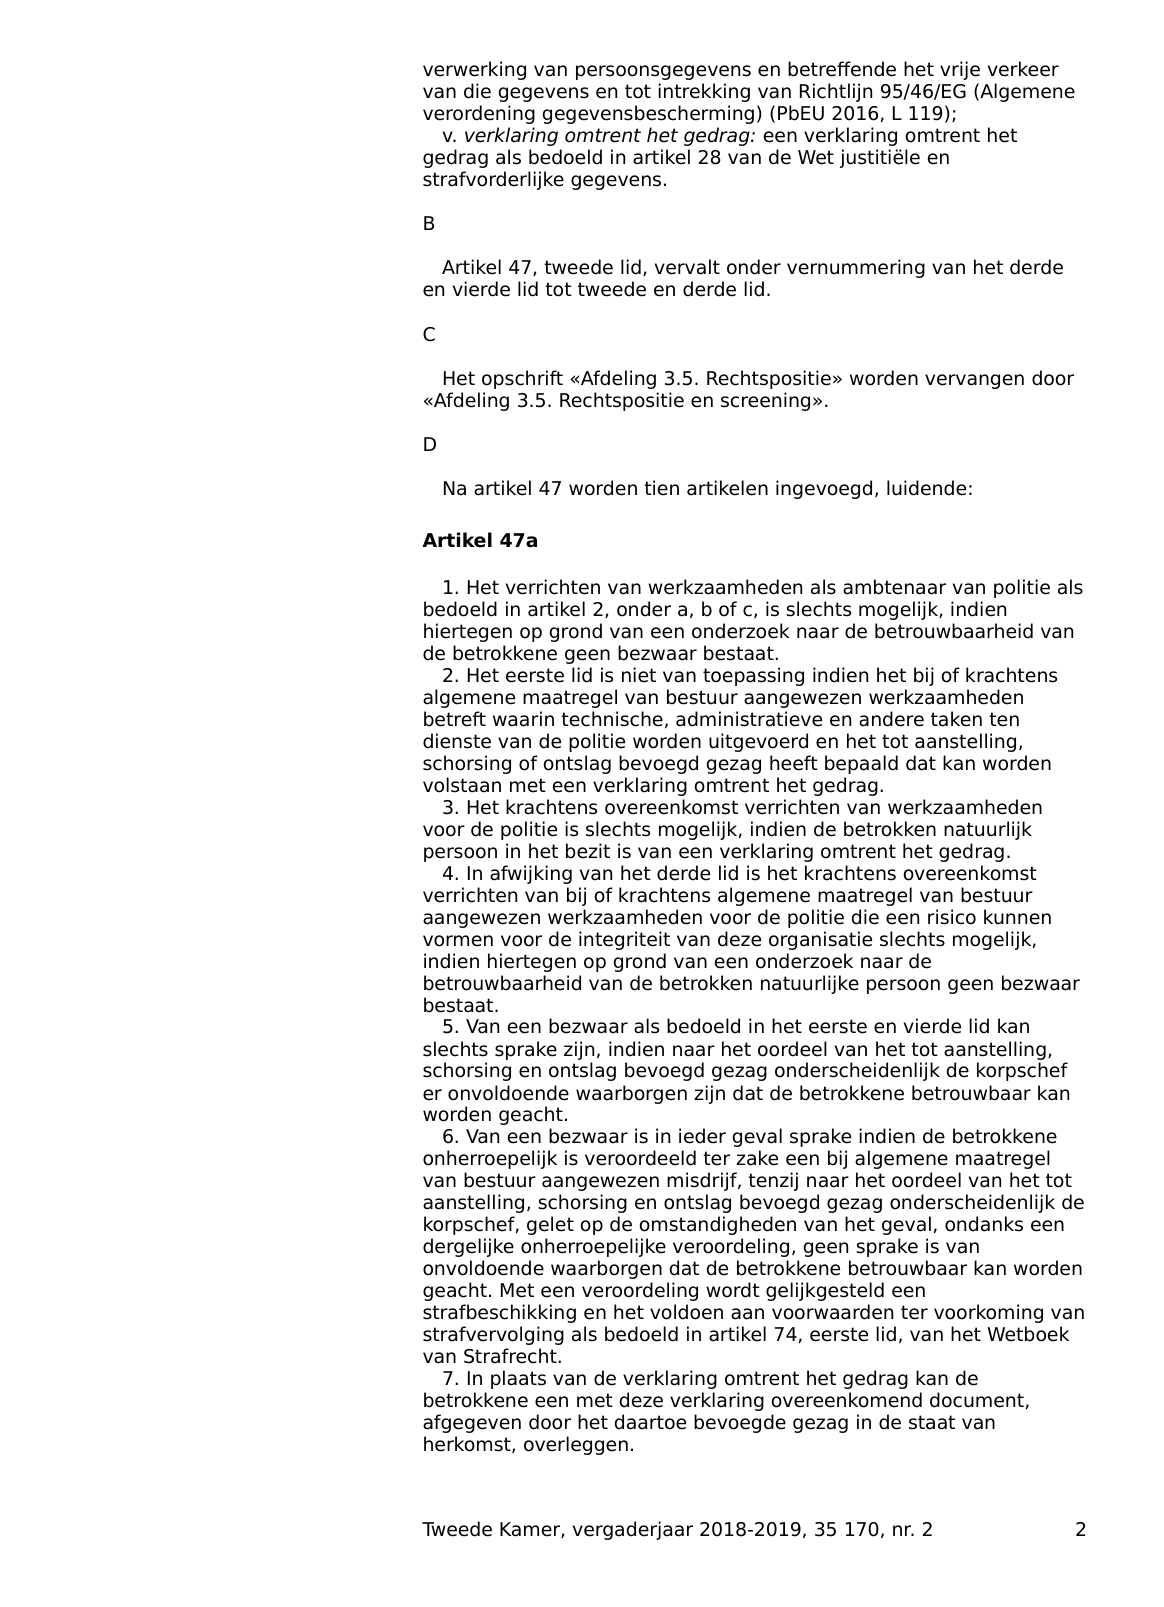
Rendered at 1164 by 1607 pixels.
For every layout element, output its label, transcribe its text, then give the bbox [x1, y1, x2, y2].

text 2. Het eerste lid is niet van toepassing indien het bij of krachtens algemene maatregel van bestuur aangewezen werkzaamheden betreft waarin technische, administratieve en andere taken ten dienste van de politie worden uitgevoerd en het tot aanstelling, schorsing of ontslag bevoegd gezag heeft bepaald dat kan worden volstaan met een verklaring omtrent het gedrag. [422, 665, 1087, 797]
text 4. In afwijking van het derde lid is het krachtens overeenkomst verrichten van bij of krachtens algemene maatregel van bestuur aangewezen werkzaamheden voor de politie die een risico kunnen vormen voor de integriteit van deze organisatie slechts mogelijk, indien hiertegen op grond van een onderzoek naar de betrouwbaarheid van de betrokken natuurlijke persoon geen bezwaar bestaat. [422, 863, 1087, 1016]
text Artikel 47, tweede lid, vervalt onder vernummering van het derde en vierde lid tot tweede en derde lid. [422, 257, 1087, 301]
text D [422, 434, 1087, 456]
text 1. Het verrichten van werkzaamheden als ambtenaar van politie als bedoeld in artikel 2, onder a, b of c, is slechts mogelijk, indien hiertegen op grond van een onderzoek naar de betrouwbaarheid van de betrokkene geen bezwaar bestaat. [422, 577, 1087, 665]
text 6. Van een bezwaar is in ieder geval sprake indien de betrokkene onherroepelijk is veroordeeld ter zake een bij algemene maatregel van bestuur aangewezen misdrijf, tenzij naar het oordeel van het tot aanstelling, schorsing en ontslag bevoegd gezag onderscheidenlijk de korpschef, gelet op de omstandigheden van het geval, ondanks een dergelijke onherroepelijke veroordeling, geen sprake is van onvoldoende waarborgen dat de betrokkene betrouwbaar kan worden geacht. Met een veroordeling wordt gelijkgesteld een strafbeschikking en het voldoen aan voorwaarden ter voorkoming van strafvervolging als bedoeld in artikel 74, eerste lid, van het Wetboek van Strafrecht. [422, 1126, 1087, 1368]
text C [422, 323, 1087, 345]
text 3. Het krachtens overeenkomst verrichten van werkzaamheden voor de politie is slechts mogelijk, indien de betrokken natuurlijk persoon in het bezit is van een verklaring omtrent het gedrag. [422, 797, 1087, 863]
text Het opschrift «Afdeling 3.5. Rechtspositie» worden vervangen door «Afdeling 3.5. Rechtspositie en screening». [422, 368, 1087, 412]
text B [422, 213, 1087, 235]
subtitle Artikel 47a [422, 530, 1087, 552]
text 7. In plaats van de verklaring omtrent het gedrag kan de betrokkene een met deze verklaring overeenkomend document, afgegeven door het daartoe bevoegde gezag in de staat van herkomst, overleggen. [422, 1368, 1087, 1456]
text verwerking van persoonsgegevens en betreffende het vrije verkeer van die gegevens en tot intrekking van Richtlijn 95/46/EG (Algemene verordening gegevensbescherming) (PbEU 2016, L 119); [422, 59, 1087, 125]
text 5. Van een bezwaar als bedoeld in het eerste en vierde lid kan slechts sprake zijn, indien naar het oordeel van het tot aanstelling, schorsing en ontslag bevoegd gezag onderscheidenlijk de korpschef er onvoldoende waarborgen zijn dat de betrokkene betrouwbaar kan worden geacht. [422, 1016, 1087, 1126]
text v. verklaring omtrent het gedrag: een verklaring omtrent het gedrag als bedoeld in artikel 28 van de Wet justitiële en strafvorderlijke gegevens. [422, 125, 1087, 191]
text Na artikel 47 worden tien artikelen ingevoegd, luidende: [422, 478, 1087, 500]
